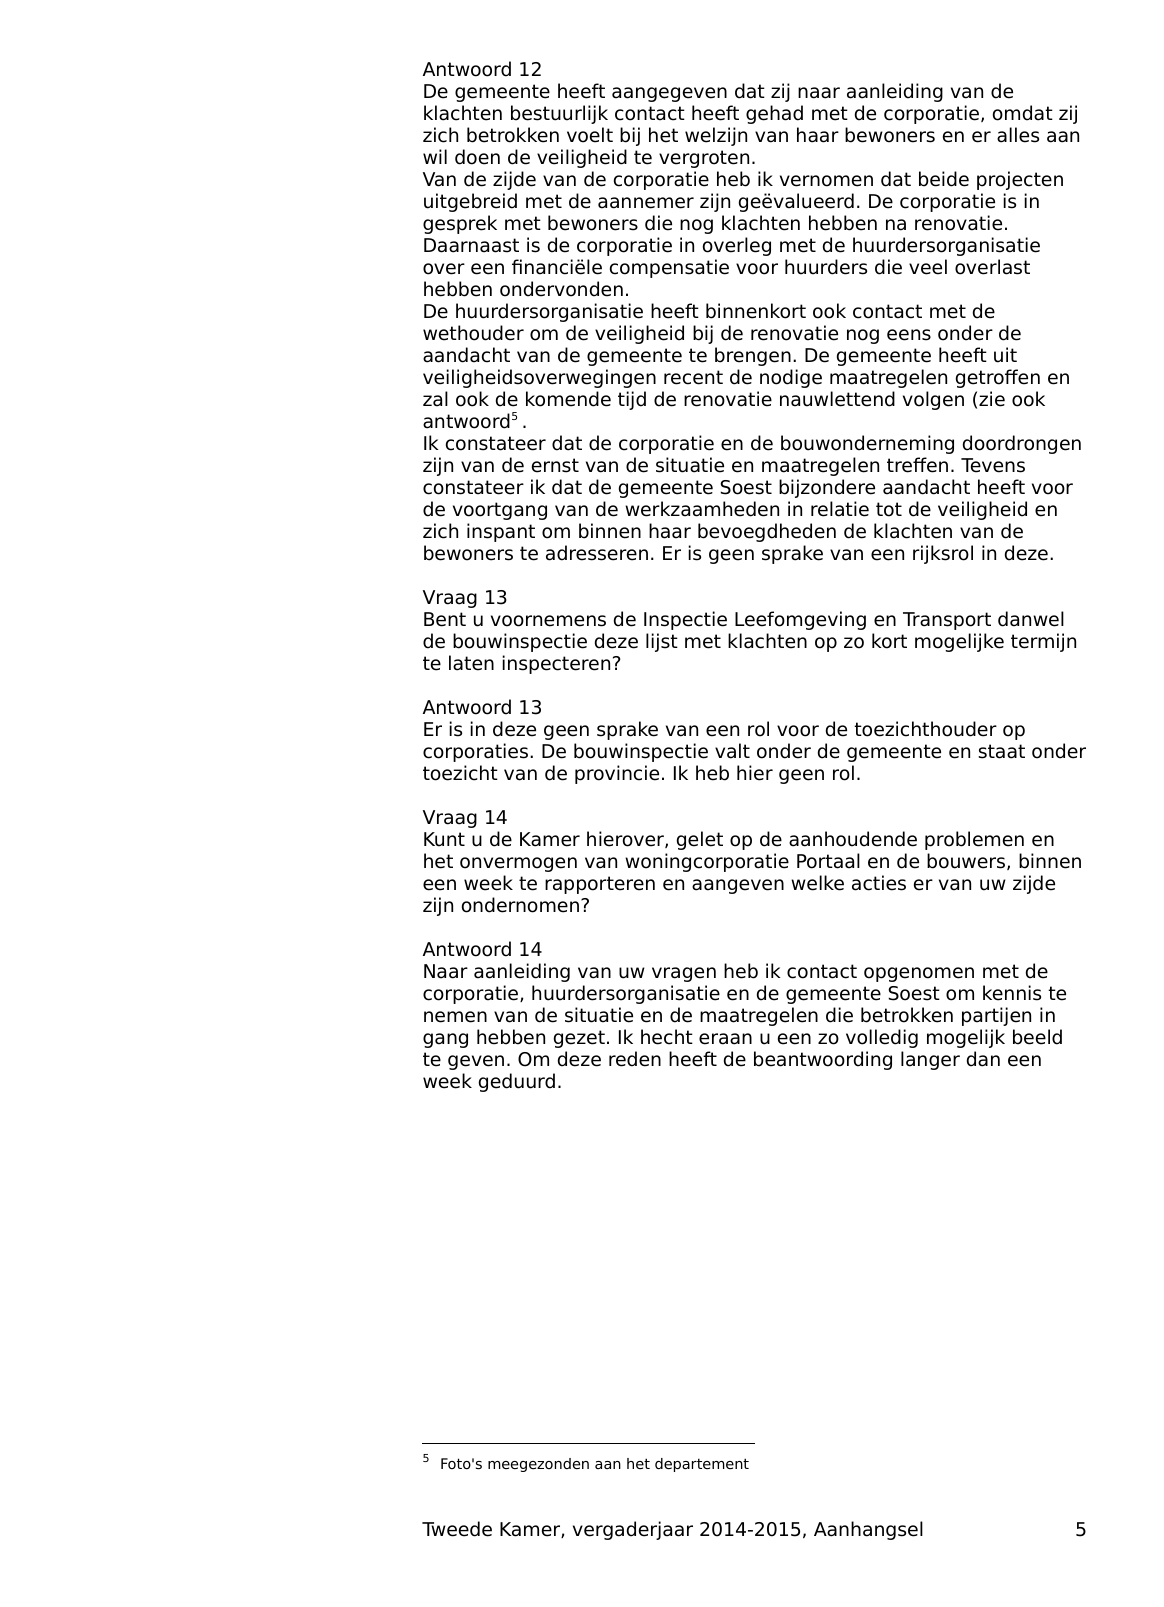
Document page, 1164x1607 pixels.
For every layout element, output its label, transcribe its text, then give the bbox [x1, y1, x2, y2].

text Er is in deze geen sprake van een rol voor de toezichthouder op corporaties. De bouwinspectie valt onder de gemeente en staat onder toezicht van de provincie. Ik heb hier geen rol. [422, 719, 1087, 785]
text Kunt u de Kamer hierover, gelet op de aanhoudende problemen en het onvermogen van woningcorporatie Portaal en de bouwers, binnen een week te rapporteren en aangeven welke acties er van uw zijde zijn ondernomen? [422, 829, 1087, 917]
text Bent u voornemens de Inspectie Leefomgeving en Transport danwel de bouwinspectie deze lijst met klachten op zo kort mogelijke termijn te laten inspecteren? [422, 609, 1087, 675]
text Vraag 13 [422, 587, 1087, 609]
text Foto's meegezonden aan het departement [422, 1452, 1087, 1474]
text Ik constateer dat de corporatie en de bouwonderneming doordrongen zijn van de ernst van de situatie en maatregelen treffen. Tevens constateer ik dat de gemeente Soest bijzondere aandacht heeft voor de voortgang van de werkzaamheden in relatie tot de veiligheid en zich inspant om binnen haar bevoegdheden de klachten van de bewoners te adresseren. Er is geen sprake van een rijksrol in deze. [422, 433, 1087, 564]
text Vraag 14 [422, 807, 1087, 829]
text Naar aanleiding van uw vragen heb ik contact opgenomen met de corporatie, huurdersorganisatie en de gemeente Soest om kennis te nemen van de situatie en de maatregelen die betrokken partijen in gang hebben gezet. Ik hecht eraan u een zo volledig mogelijk beeld te geven. Om deze reden heeft de beantwoording langer dan een week geduurd. [422, 961, 1087, 1093]
text De gemeente heeft aangegeven dat zij naar aanleiding van de klachten bestuurlijk contact heeft gehad met de corporatie, omdat zij zich betrokken voelt bij het welzijn van haar bewoners en er alles aan wil doen de veiligheid te vergroten. [422, 81, 1087, 169]
text Antwoord 12 [422, 59, 1087, 81]
text De huurdersorganisatie heeft binnenkort ook contact met de wethouder om de veiligheid bij de renovatie nog eens onder de aandacht van de gemeente te brengen. De gemeente heeft uit veiligheidsoverwegingen recent de nodige maatregelen getroffen en zal ook de komende tijd de renovatie nauwlettend volgen (zie ook antwoord. [422, 301, 1087, 433]
text Van de zijde van de corporatie heb ik vernomen dat beide projecten uitgebreid met de aannemer zijn geëvalueerd. De corporatie is in gesprek met bewoners die nog klachten hebben na renovatie. Daarnaast is de corporatie in overleg met de huurdersorganisatie over een financiële compensatie voor huurders die veel overlast hebben ondervonden. [422, 169, 1087, 301]
text Antwoord 13 [422, 697, 1087, 719]
text Antwoord 14 [422, 939, 1087, 961]
